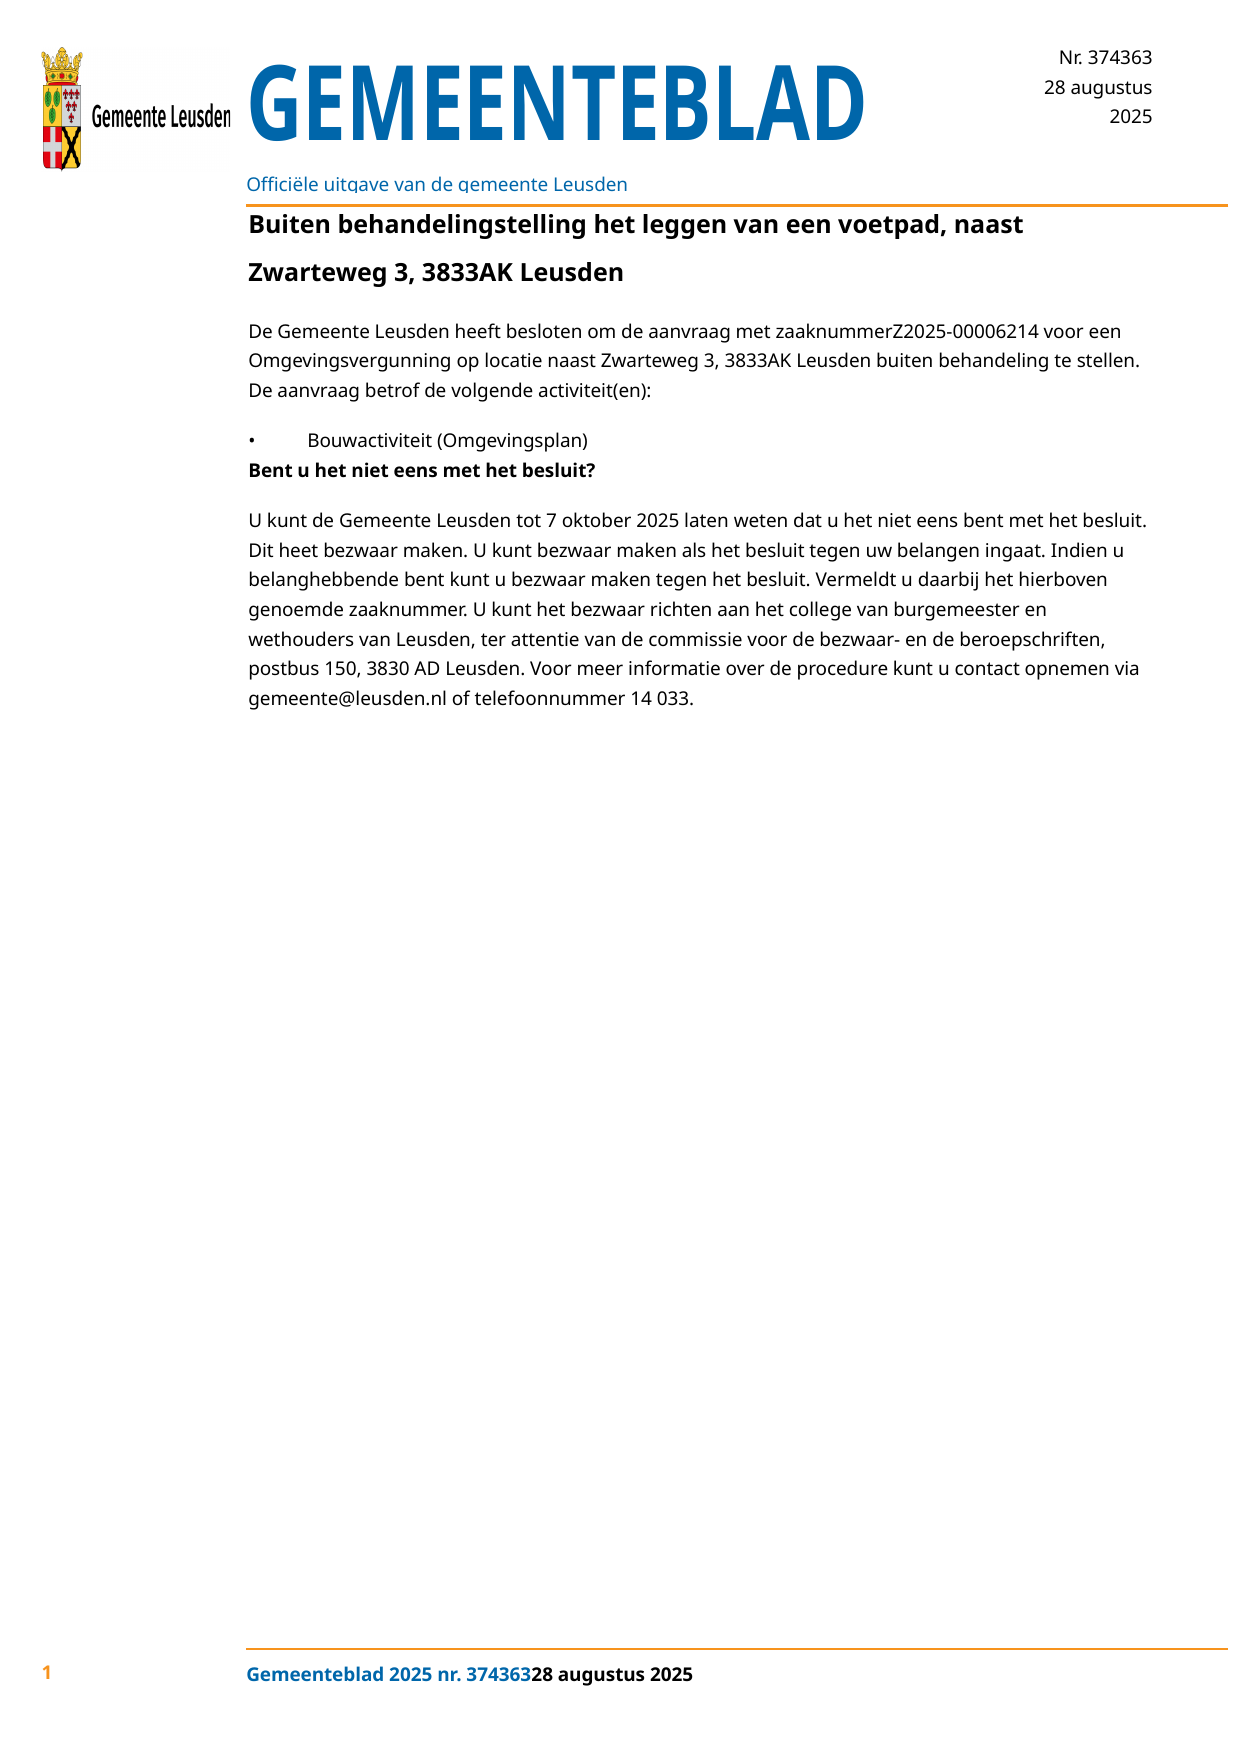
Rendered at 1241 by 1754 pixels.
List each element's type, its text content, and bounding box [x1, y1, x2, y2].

picture [41, 47, 231, 172]
text Bent u het niet eens met het besluit? [248, 457, 1152, 483]
text De Gemeente Leusden heeft besloten om de aanvraag met zaaknummerZ2025-00006214 voor een Omgevingsvergunning op locatie naast Zwarteweg 3, 3833AK Leusden buiten behandeling te stellen. De aanvraag betrof de volgende activiteit(en): [248, 318, 1152, 403]
text U kunt de Gemeente Leusden tot 7 oktober 2025 laten weten dat u het niet eens bent met het besluit. Dit heet bezwaar maken. U kunt bezwaar maken als het besluit tegen uw belangen ingaat. Indien u belanghebbende bent kunt u bezwaar maken tegen het besluit. Vermeldt u daarbij het hierboven genoemde zaaknummer. U kunt het bezwaar richten aan het college van burgemeester en wethouders van Leusden, ter attentie van de commissie voor de bezwaar- en de beroepschriften, postbus 150, 3830 AD Leusden. Voor meer informatie over de procedure kunt u contact opnemen via gemeente@leusden.nl of telefoonnummer 14 033. [248, 507, 1152, 711]
list Bouwactiviteit (Omgevingsplan) [248, 427, 1152, 453]
text Buiten behandelingstelling het leggen van een voetpad, naast Zwarteweg 3, 3833AK Leusden [248, 207, 1152, 288]
